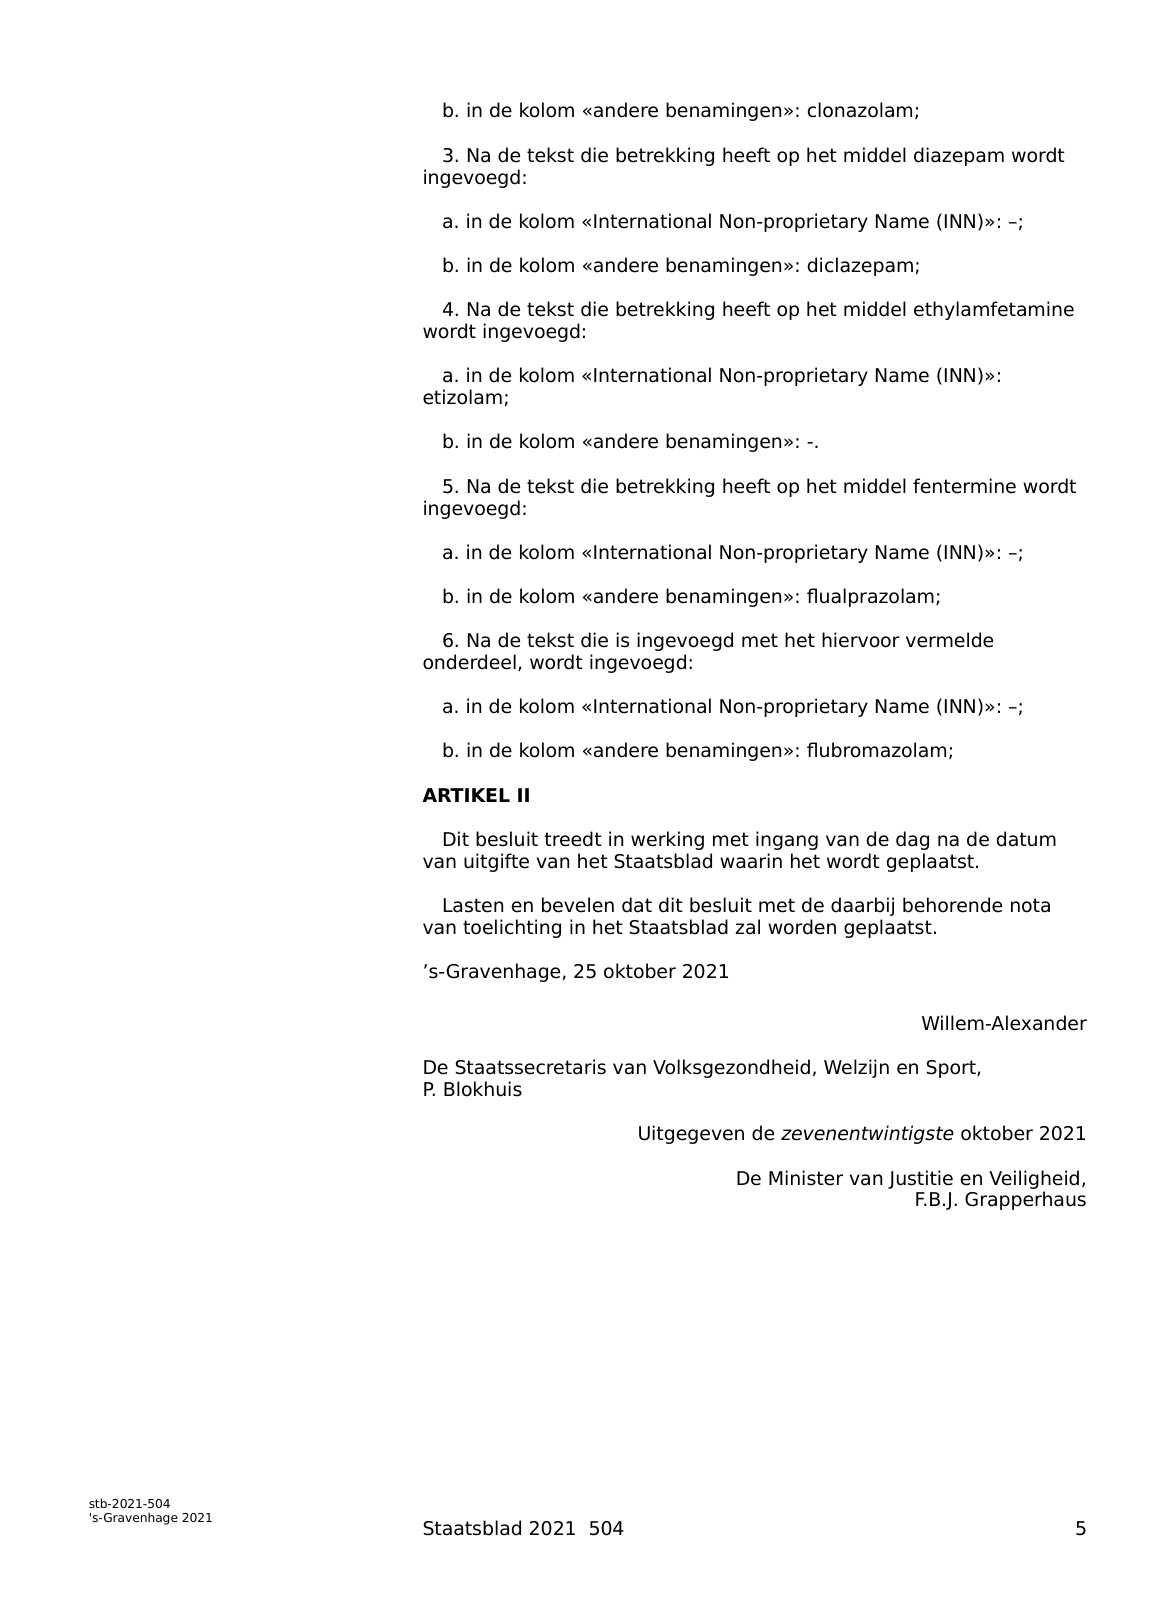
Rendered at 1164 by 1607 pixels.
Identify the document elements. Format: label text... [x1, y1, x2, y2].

text b. in de kolom «andere benamingen»: -. [422, 431, 1087, 453]
text 5. Na de tekst die betrekking heeft op het middel fentermine wordt ingevoegd: [422, 476, 1087, 519]
text b. in de kolom «andere benamingen»: diclazepam; [422, 255, 1087, 277]
text 4. Na de tekst die betrekking heeft op het middel ethylamfetamine wordt ingevoegd: [422, 299, 1087, 343]
text 6. Na de tekst die is ingevoegd met het hiervoor vermelde onderdeel, wordt ingevoegd: [422, 630, 1087, 674]
text 3. Na de tekst die betrekking heeft op het middel diazepam wordt ingevoegd: [422, 144, 1087, 188]
text 's-Gravenhage 2021 [88, 1511, 323, 1525]
text De Minister van Justitie en Veiligheid, F.B.J. Grapperhaus [422, 1167, 1087, 1211]
text a. in de kolom «International Non-proprietary Name (INN)»: –; [422, 542, 1087, 564]
text Lasten en bevelen dat dit besluit met de daarbij behorende nota van toelichting in het Staatsblad zal worden geplaatst. [422, 895, 1087, 939]
text Willem-Alexander [422, 1013, 1087, 1035]
text a. in de kolom «International Non-proprietary Name (INN)»: etizolam; [422, 365, 1087, 409]
text ’s-Gravenhage, 25 oktober 2021 [422, 961, 1087, 983]
text a. in de kolom «International Non-proprietary Name (INN)»: –; [422, 211, 1087, 233]
text b. in de kolom «andere benamingen»: clonazolam; [422, 100, 1087, 122]
text Uitgegeven de zevenentwintigste oktober 2021 [422, 1123, 1087, 1145]
subtitle ARTIKEL II [422, 784, 1087, 806]
text Dit besluit treedt in werking met ingang van de dag na de datum van uitgifte van het Staatsblad waarin het wordt geplaatst. [422, 829, 1087, 873]
text stb-2021-504 [88, 1497, 323, 1511]
text b. in de kolom «andere benamingen»: flualprazolam; [422, 586, 1087, 608]
text De Staatssecretaris van Volksgezondheid, Welzijn en Sport, P. Blokhuis [422, 1057, 1087, 1101]
text b. in de kolom «andere benamingen»: flubromazolam; [422, 740, 1087, 762]
text a. in de kolom «International Non-proprietary Name (INN)»: –; [422, 696, 1087, 718]
